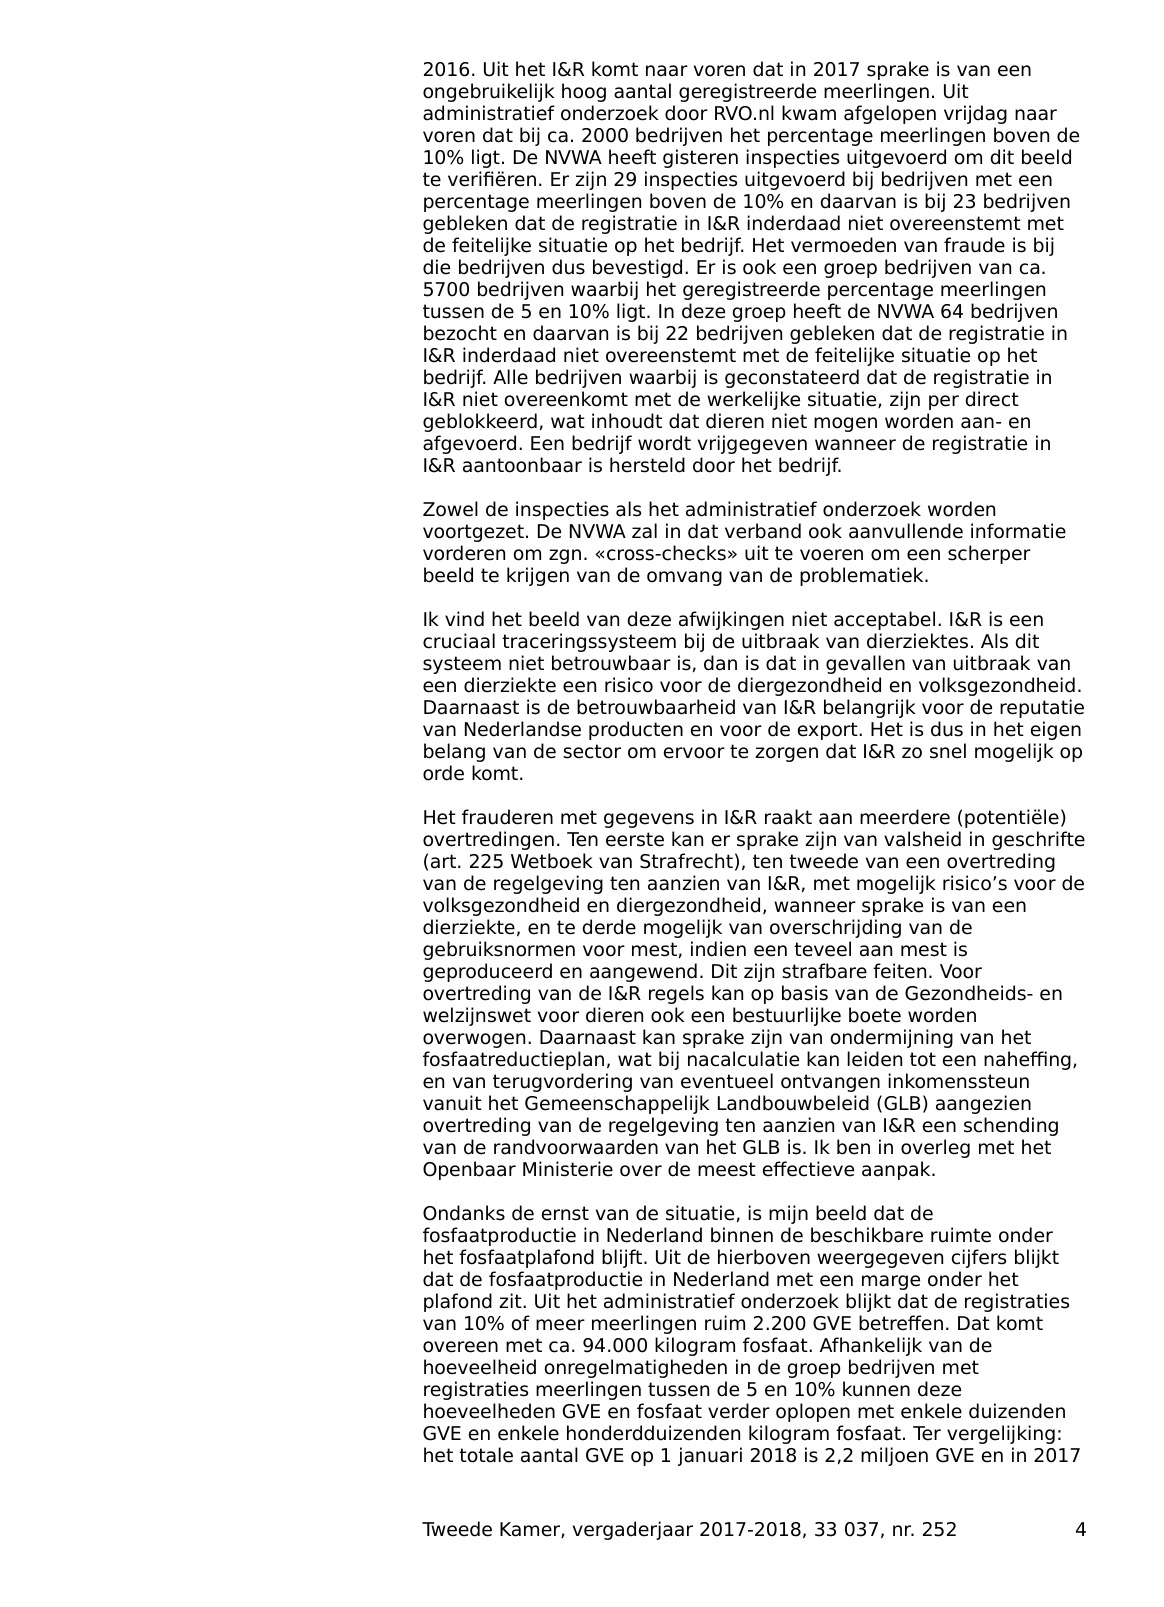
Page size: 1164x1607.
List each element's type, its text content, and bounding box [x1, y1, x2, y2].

text Het frauderen met gegevens in I&R raakt aan meerdere (potentiële) overtredingen. Ten eerste kan er sprake zijn van valsheid in geschrifte (art. 225 Wetboek van Strafrecht), ten tweede van een overtreding van de regelgeving ten aanzien van I&R, met mogelijk risico’s voor de volksgezondheid en diergezondheid, wanneer sprake is van een dierziekte, en te derde mogelijk van overschrijding van de gebruiksnormen voor mest, indien een teveel aan mest is geproduceerd en aangewend. Dit zijn strafbare feiten. Voor overtreding van de I&R regels kan op basis van de Gezondheids- en welzijnswet voor dieren ook een bestuurlijke boete worden overwogen. Daarnaast kan sprake zijn van ondermijning van het fosfaatreductieplan, wat bij nacalculatie kan leiden tot een naheffing, en van terugvordering van eventueel ontvangen inkomenssteun vanuit het Gemeenschappelijk Landbouwbeleid (GLB) aangezien overtreding van de regelgeving ten aanzien van I&R een schending van de randvoorwaarden van het GLB is. Ik ben in overleg met het Openbaar Ministerie over de meest effectieve aanpak. [422, 807, 1087, 1181]
text Zowel de inspecties als het administratief onderzoek worden voortgezet. De NVWA zal in dat verband ook aanvullende informatie vorderen om zgn. «cross-checks» uit te voeren om een scherper beeld te krijgen van de omvang van de problematiek. [422, 499, 1087, 587]
text 2016. Uit het I&R komt naar voren dat in 2017 sprake is van een ongebruikelijk hoog aantal geregistreerde meerlingen. Uit administratief onderzoek door RVO.nl kwam afgelopen vrijdag naar voren dat bij ca. 2000 bedrijven het percentage meerlingen boven de 10% ligt. De NVWA heeft gisteren inspecties uitgevoerd om dit beeld te verifiëren. Er zijn 29 inspecties uitgevoerd bij bedrijven met een percentage meerlingen boven de 10% en daarvan is bij 23 bedrijven gebleken dat de registratie in I&R inderdaad niet overeenstemt met de feitelijke situatie op het bedrijf. Het vermoeden van fraude is bij die bedrijven dus bevestigd. Er is ook een groep bedrijven van ca. 5700 bedrijven waarbij het geregistreerde percentage meerlingen tussen de 5 en 10% ligt. In deze groep heeft de NVWA 64 bedrijven bezocht en daarvan is bij 22 bedrijven gebleken dat de registratie in I&R inderdaad niet overeenstemt met de feitelijke situatie op het bedrijf. Alle bedrijven waarbij is geconstateerd dat de registratie in I&R niet overeenkomt met de werkelijke situatie, zijn per direct geblokkeerd, wat inhoudt dat dieren niet mogen worden aan- en afgevoerd. Een bedrijf wordt vrijgegeven wanneer de registratie in I&R aantoonbaar is hersteld door het bedrijf. [422, 59, 1087, 477]
text Ondanks de ernst van de situatie, is mijn beeld dat de fosfaatproductie in Nederland binnen de beschikbare ruimte onder het fosfaatplafond blijft. Uit de hierboven weergegeven cijfers blijkt dat de fosfaatproductie in Nederland met een marge onder het plafond zit. Uit het administratief onderzoek blijkt dat de registraties van 10% of meer meerlingen ruim 2.200 GVE betreffen. Dat komt overeen met ca. 94.000 kilogram fosfaat. Afhankelijk van de hoeveelheid onregelmatigheden in de groep bedrijven met registraties meerlingen tussen de 5 en 10% kunnen deze hoeveelheden GVE en fosfaat verder oplopen met enkele duizenden GVE en enkele honderdduizenden kilogram fosfaat. Ter vergelijking: het totale aantal GVE op 1 januari 2018 is 2,2 miljoen GVE en in 2017 [422, 1203, 1087, 1467]
text Ik vind het beeld van deze afwijkingen niet acceptabel. I&R is een cruciaal traceringssysteem bij de uitbraak van dierziektes. Als dit systeem niet betrouwbaar is, dan is dat in gevallen van uitbraak van een dierziekte een risico voor de diergezondheid en volksgezondheid. Daarnaast is de betrouwbaarheid van I&R belangrijk voor de reputatie van Nederlandse producten en voor de export. Het is dus in het eigen belang van de sector om ervoor te zorgen dat I&R zo snel mogelijk op orde komt. [422, 609, 1087, 785]
